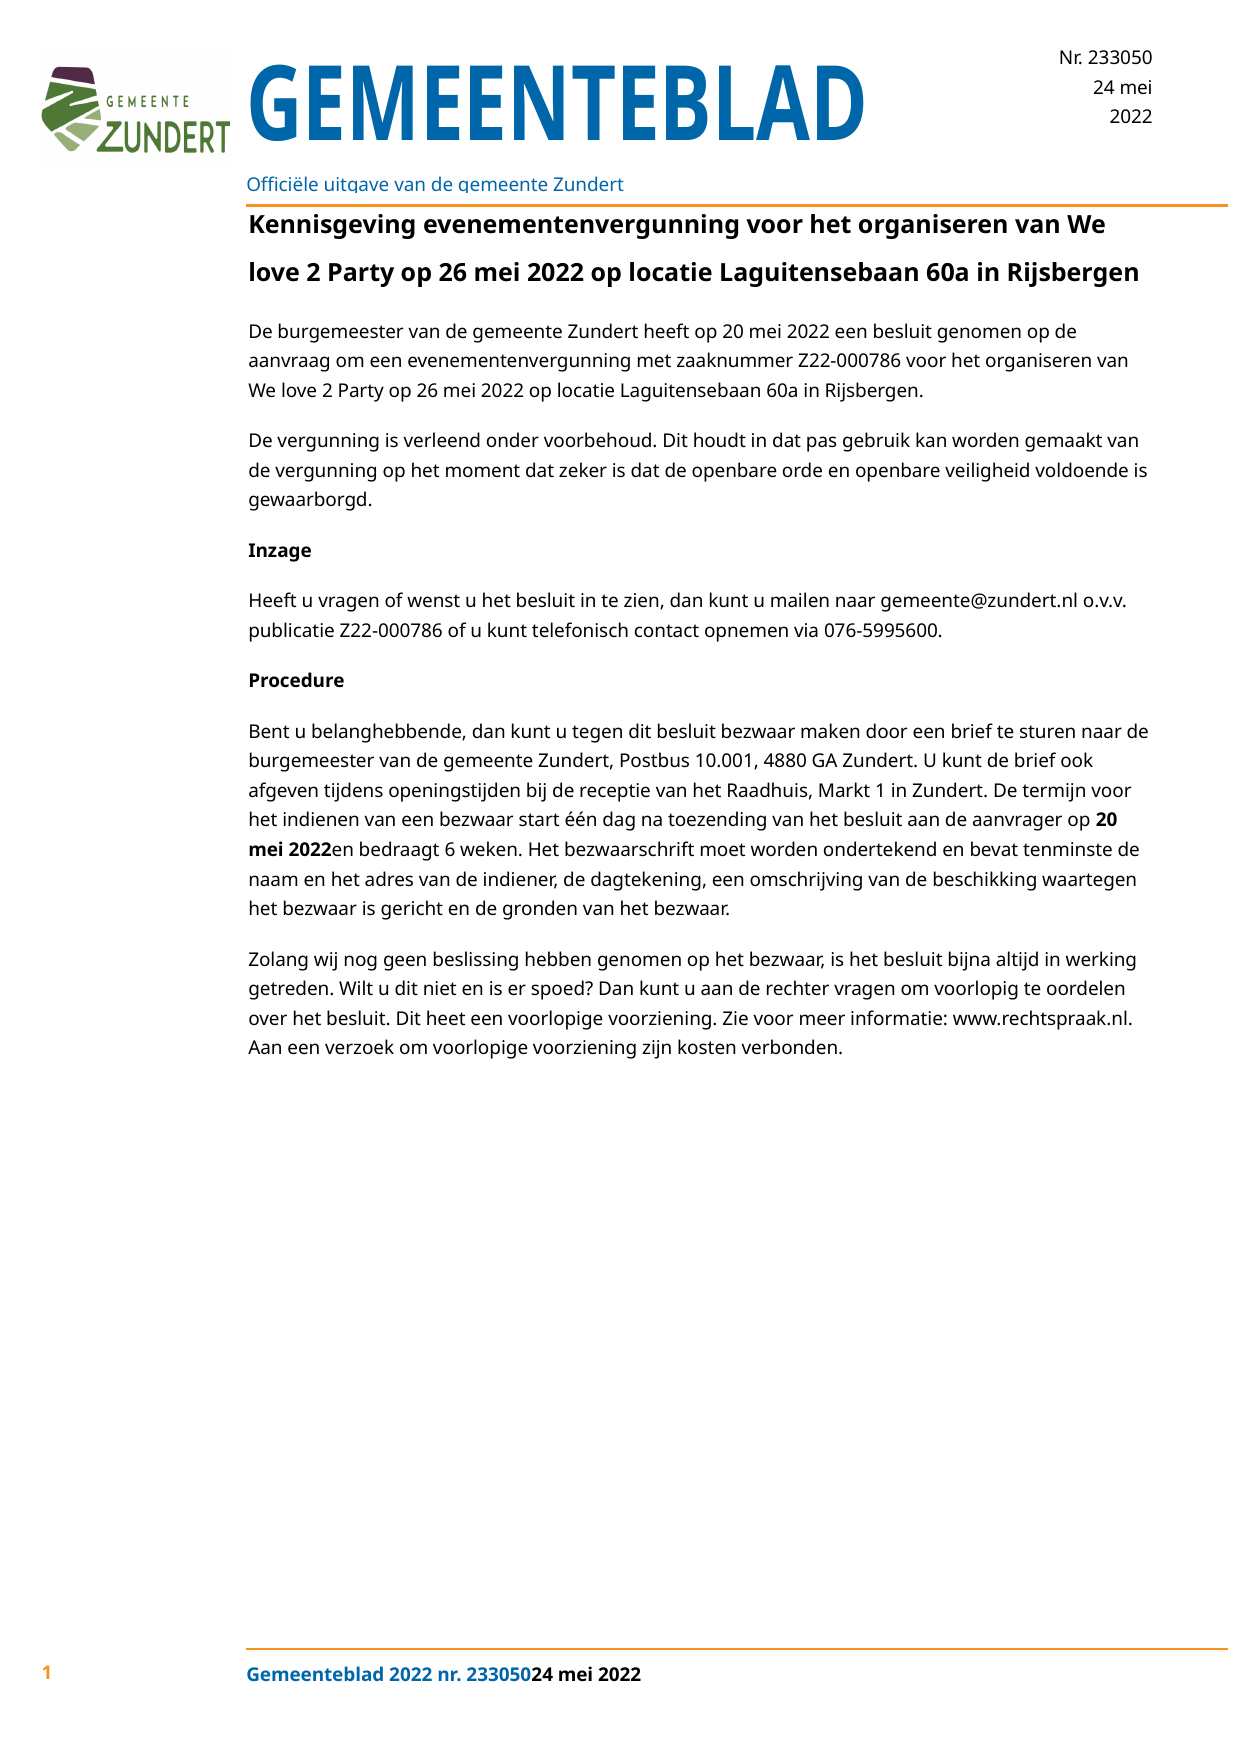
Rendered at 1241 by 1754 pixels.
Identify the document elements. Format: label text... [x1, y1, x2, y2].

text Bent u belanghebbende, dan kunt u tegen dit besluit bezwaar maken door een brief te sturen naar de burgemeester van de gemeente Zundert, Postbus 10.001, 4880 GA Zundert. U kunt de brief ook afgeven tijdens openingstijden bij de receptie van het Raadhuis, Markt 1 in Zundert. De termijn voor het indienen van een bezwaar start één dag na toezending van het besluit aan de aanvrager op 20 mei 2022en bedraagt 6 weken. Het bezwaarschrift moet worden ondertekend en bevat tenminste de naam en het adres van de indiener, de dagtekening, een omschrijving van de beschikking waartegen het bezwaar is gericht en de gronden van het bezwaar. [248, 718, 1152, 921]
text Procedure [248, 667, 1152, 693]
picture [41, 47, 231, 172]
text De burgemeester van de gemeente Zundert heeft op 20 mei 2022 een besluit genomen op de aanvraag om een evenementenvergunning met zaaknummer Z22-000786 voor het organiseren van We love 2 Party op 26 mei 2022 op locatie Laguitensebaan 60a in Rijsbergen. [248, 318, 1152, 403]
text Kennisgeving evenementenvergunning voor het organiseren van We love 2 Party op 26 mei 2022 op locatie Laguitensebaan 60a in Rijsbergen [248, 207, 1152, 288]
text Zolang wij nog geen beslissing hebben genomen op het bezwaar, is het besluit bijna altijd in werking getreden. Wilt u dit niet en is er spoed? Dan kunt u aan de rechter vragen om voorlopig te oordelen over het besluit. Dit heet een voorlopige voorziening. Zie voor meer informatie: www.rechtspraak.nl. Aan een verzoek om voorlopige voorziening zijn kosten verbonden. [248, 946, 1152, 1060]
text Inzage [248, 537, 1152, 563]
text Heeft u vragen of wenst u het besluit in te zien, dan kunt u mailen naar gemeente@zundert.nl o.v.v. publicatie Z22-000786 of u kunt telefonisch contact opnemen via 076-5995600. [248, 587, 1152, 643]
text De vergunning is verleend onder voorbehoud. Dit houdt in dat pas gebruik kan worden gemaakt van de vergunning op het moment dat zeker is dat de openbare orde en openbare veiligheid voldoende is gewaarborgd. [248, 427, 1152, 512]
